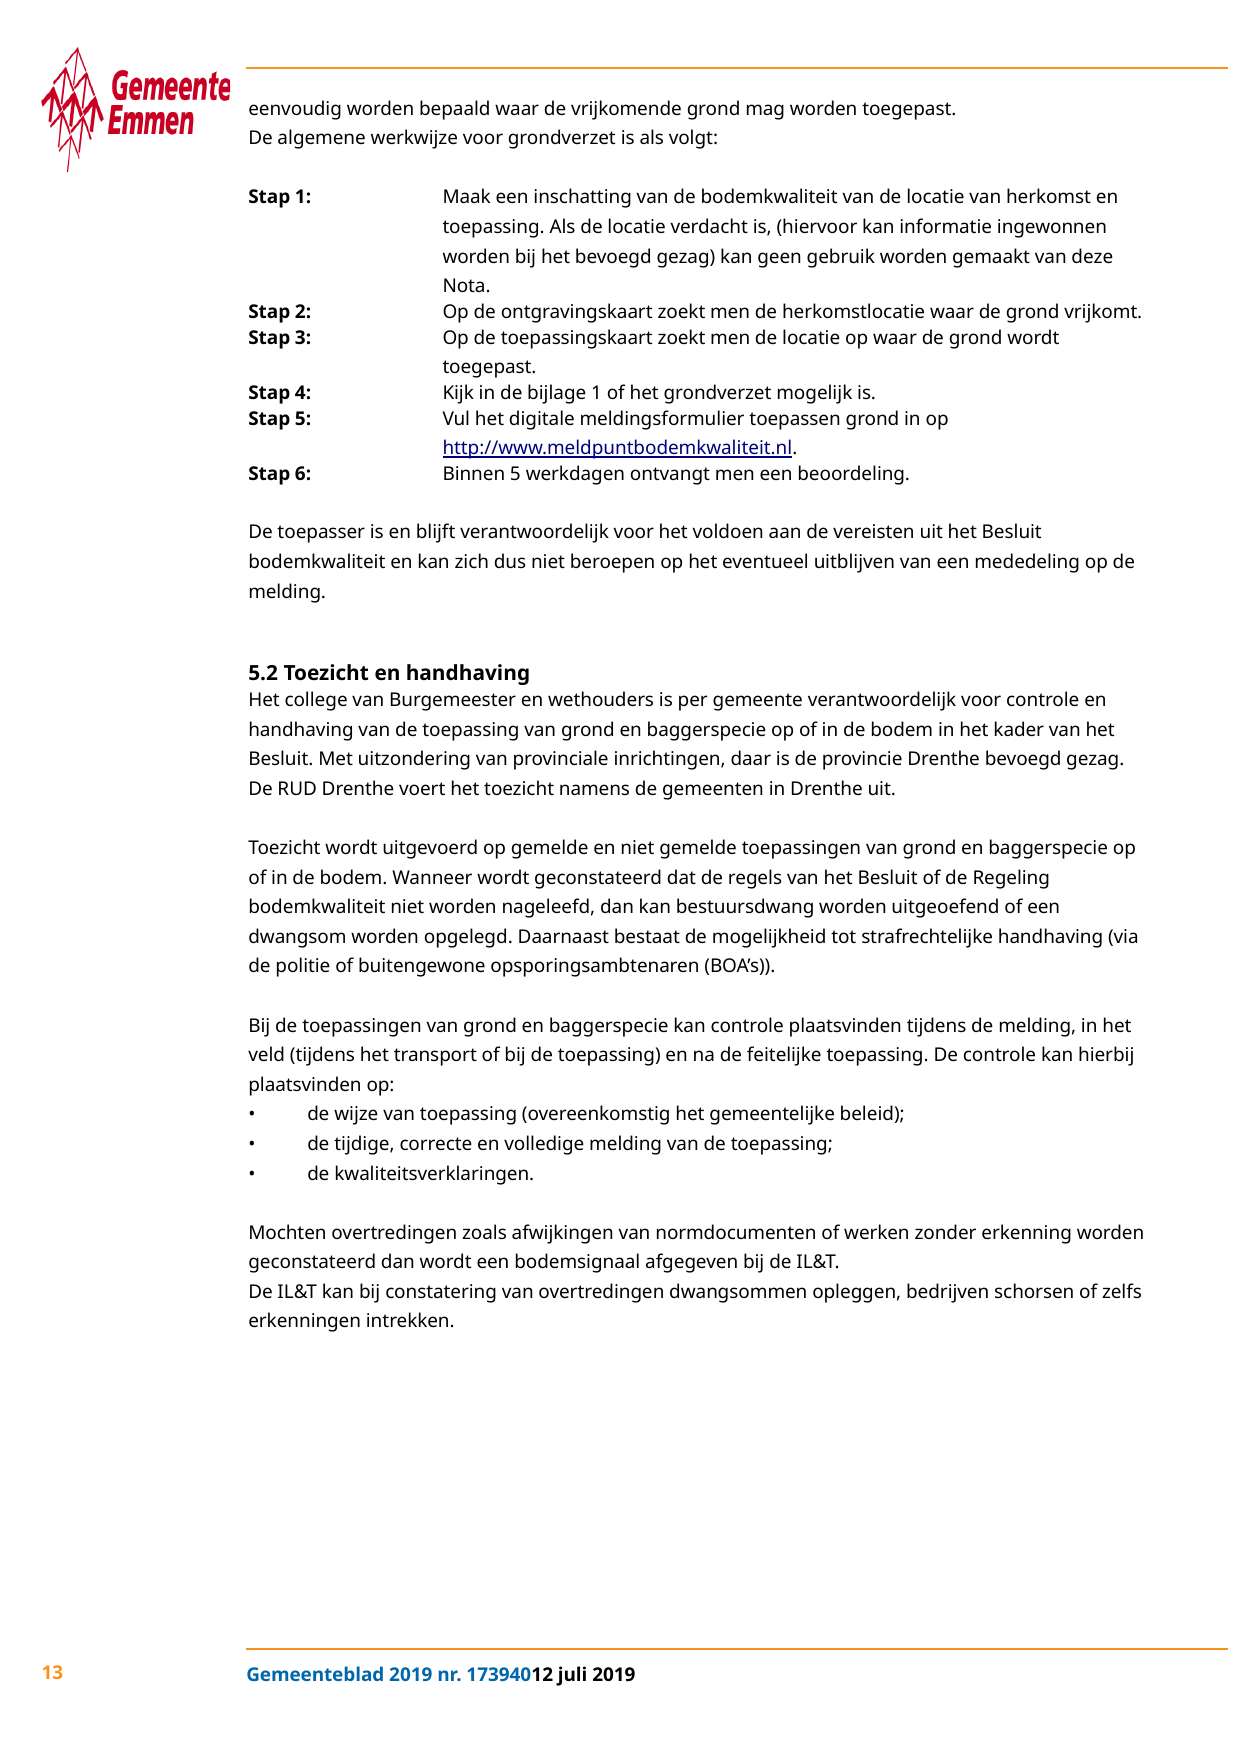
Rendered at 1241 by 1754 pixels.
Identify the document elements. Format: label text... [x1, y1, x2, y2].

table_cell Stap 6: [248, 460, 442, 486]
list de kwaliteitsverklaringen. [248, 1160, 1152, 1185]
table_cell Binnen 5 werkdagen ontvangt men een beoordeling. [442, 460, 1152, 486]
text De toepasser is en blijft verantwoordelijk voor het voldoen aan de vereisten uit het Besluit bodemkwaliteit en kan zich dus niet beroepen op het eventueel uitblijven van een mededeling op de melding. [248, 519, 1152, 604]
text 5.2 Toezicht en handhaving [248, 658, 1152, 686]
text De IL&T kan bij constatering van overtredingen dwangsommen opleggen, bedrijven schorsen of zelfs erkenningen intrekken. [248, 1278, 1152, 1333]
text Toezicht wordt uitgevoerd op gemelde en niet gemelde toepassingen van grond en baggerspecie op of in de bodem. Wanneer wordt geconstateerd dat de regels van het Besluit of de Regeling bodemkwaliteit niet worden nageleefd, dan kan bestuursdwang worden uitgeoefend of een dwangsom worden opgelegd. Daarnaast bestaat de mogelijkheid tot strafrechtelijke handhaving (via de politie of buitengewone opsporingsambtenaren (BOA’s)). [248, 834, 1152, 978]
text Bij de toepassingen van grond en baggerspecie kan controle plaatsvinden tijdens de melding, in het veld (tijdens het transport of bij de toepassing) en na de feitelijke toepassing. De controle kan hierbij plaatsvinden op: [248, 1012, 1152, 1097]
list de tijdige, correcte en volledige melding van de toepassing; [248, 1130, 1152, 1156]
text Het college van Burgemeester en wethouders is per gemeente verantwoordelijk voor controle en handhaving van de toepassing van grond en baggerspecie op of in de bodem in het kader van het Besluit. Met uitzondering van provinciale inrichtingen, daar is de provincie Drenthe bevoegd gezag. De RUD Drenthe voert het toezicht namens de gemeenten in Drenthe uit. [248, 686, 1152, 801]
table_cell Op de ontgravingskaart zoekt men de herkomstlocatie waar de grond vrijkomt. [442, 298, 1152, 324]
table_cell Stap 3: [248, 324, 442, 379]
table_header Maak een inschatting van de bodemkwaliteit van de locatie van herkomst en toepassing. Als de locatie verdacht is, (hiervoor kan informatie ingewonnen worden bij het bevoegd gezag) kan geen gebruik worden gemaakt van deze Nota. [442, 184, 1152, 298]
list de wijze van toepassing (overeenkomstig het gemeentelijke beleid); [248, 1101, 1152, 1126]
picture [41, 47, 231, 172]
table_cell Vul het digitale meldingsformulier toepassen grond in op http://www.meldpuntbodemkwaliteit.nl. [442, 405, 1152, 460]
table_cell Stap 4: [248, 379, 442, 405]
text De algemene werkwijze voor grondverzet is als volgt: [248, 124, 1152, 150]
table_cell Kijk in de bijlage 1 of het grondverzet mogelijk is. [442, 379, 1152, 405]
text Mochten overtredingen zoals afwijkingen van normdocumenten of werken zonder erkenning worden geconstateerd dan wordt een bodemsignaal afgegeven bij de IL&T. [248, 1219, 1152, 1274]
text eenvoudig worden bepaald waar de vrijkomende grond mag worden toegepast. [248, 95, 1152, 121]
table_cell Stap 5: [248, 405, 442, 460]
table_cell Op de toepassingskaart zoekt men de locatie op waar de grond wordt toegepast. [442, 324, 1152, 379]
table_header Stap 1: [248, 184, 442, 298]
table_cell Stap 2: [248, 298, 442, 324]
